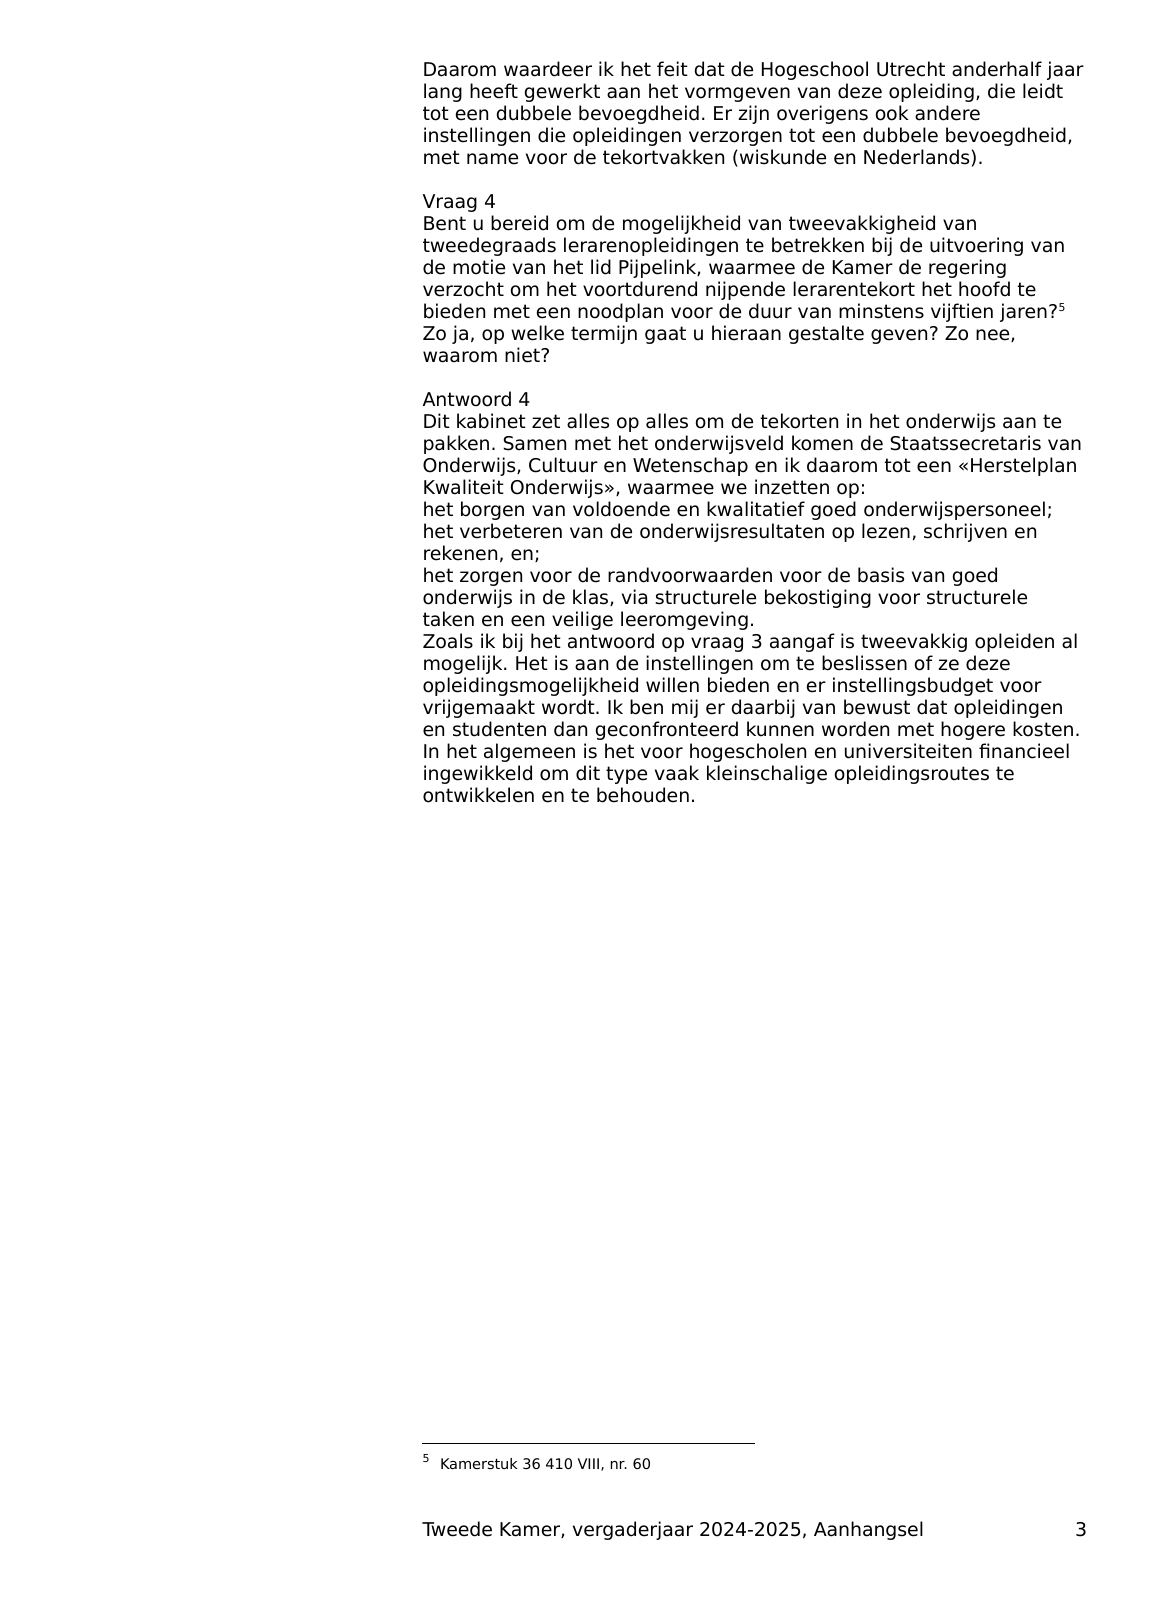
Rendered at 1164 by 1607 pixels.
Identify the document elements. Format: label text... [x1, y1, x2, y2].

text Zoals ik bij het antwoord op vraag 3 aangaf is tweevakkig opleiden al mogelijk. Het is aan de instellingen om te beslissen of ze deze opleidingsmogelijkheid willen bieden en er instellingsbudget voor vrijgemaakt wordt. Ik ben mij er daarbij van bewust dat opleidingen en studenten dan geconfronteerd kunnen worden met hogere kosten. In het algemeen is het voor hogescholen en universiteiten financieel ingewikkeld om dit type vaak kleinschalige opleidingsroutes te ontwikkelen en te behouden. [422, 631, 1087, 807]
text het borgen van voldoende en kwalitatief goed onderwijspersoneel; [422, 499, 1087, 521]
text Vraag 4 [422, 191, 1087, 213]
text het verbeteren van de onderwijsresultaten op lezen, schrijven en rekenen, en; [422, 521, 1087, 565]
text Antwoord 4 [422, 389, 1087, 411]
text Daarom waardeer ik het feit dat de Hogeschool Utrecht anderhalf jaar lang heeft gewerkt aan het vormgeven van deze opleiding, die leidt tot een dubbele bevoegdheid. Er zijn overigens ook andere instellingen die opleidingen verzorgen tot een dubbele bevoegdheid, met name voor de tekortvakken (wiskunde en Nederlands). [422, 59, 1087, 169]
text Bent u bereid om de mogelijkheid van tweevakkigheid van tweedegraads lerarenopleidingen te betrekken bij de uitvoering van de motie van het lid Pijpelink, waarmee de Kamer de regering verzocht om het voortdurend nijpende lerarentekort het hoofd te bieden met een noodplan voor de duur van minstens vijftien jaren? Zo ja, op welke termijn gaat u hieraan gestalte geven? Zo nee, waarom niet? [422, 213, 1087, 367]
text het zorgen voor de randvoorwaarden voor de basis van goed onderwijs in de klas, via structurele bekostiging voor structurele taken en een veilige leeromgeving. [422, 565, 1087, 631]
text Dit kabinet zet alles op alles om de tekorten in het onderwijs aan te pakken. Samen met het onderwijsveld komen de Staatssecretaris van Onderwijs, Cultuur en Wetenschap en ik daarom tot een «Herstelplan Kwaliteit Onderwijs», waarmee we inzetten op: [422, 411, 1087, 499]
text Kamerstuk 36 410 VIII, nr. 60 [422, 1452, 1087, 1474]
